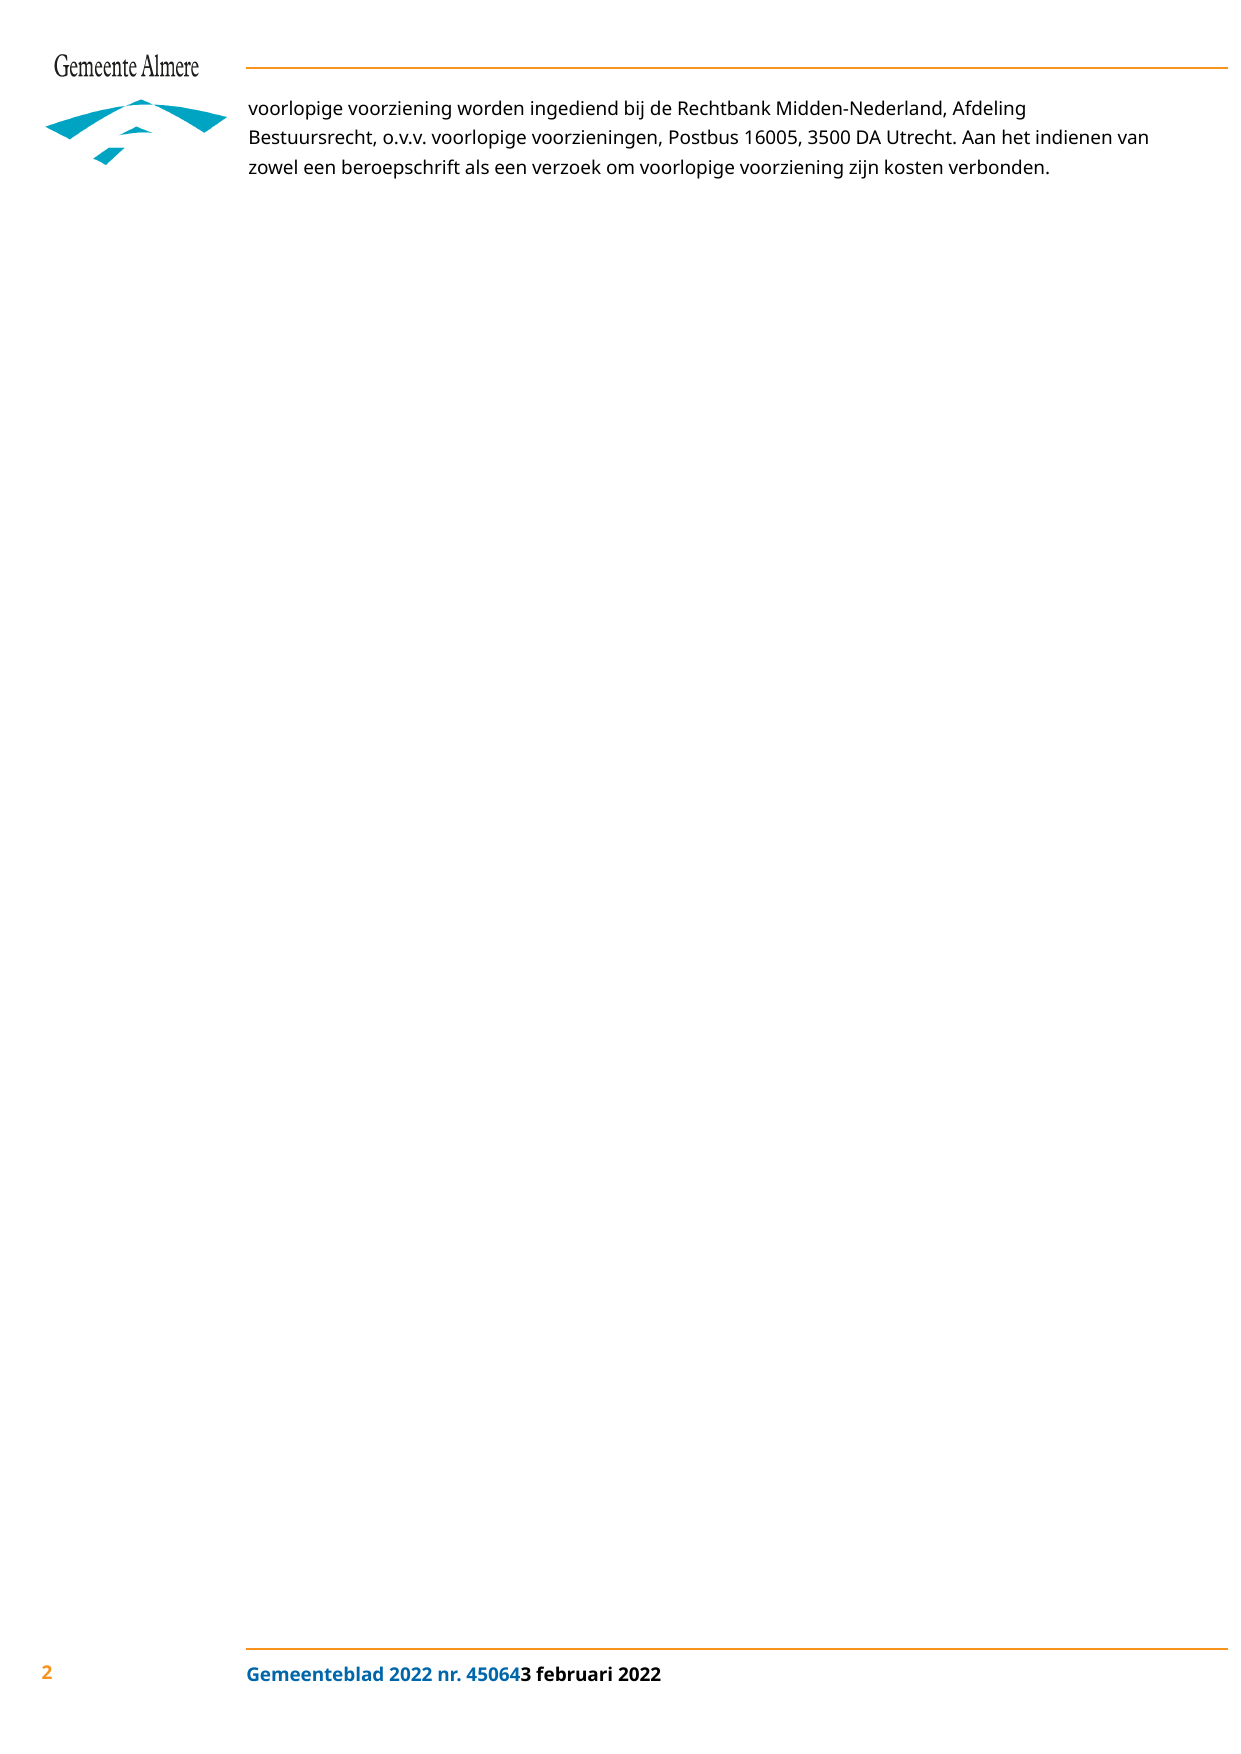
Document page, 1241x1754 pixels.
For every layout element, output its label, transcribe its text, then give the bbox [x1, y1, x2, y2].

text voorlopige voorziening worden ingediend bij de Rechtbank Midden-Nederland, Afdeling Bestuursrecht, o.v.v. voorlopige voorzieningen, Postbus 16005, 3500 DA Utrecht. Aan het indienen van zowel een beroepschrift als een verzoek om voorlopige voorziening zijn kosten verbonden. [248, 95, 1152, 180]
picture [41, 47, 231, 172]
